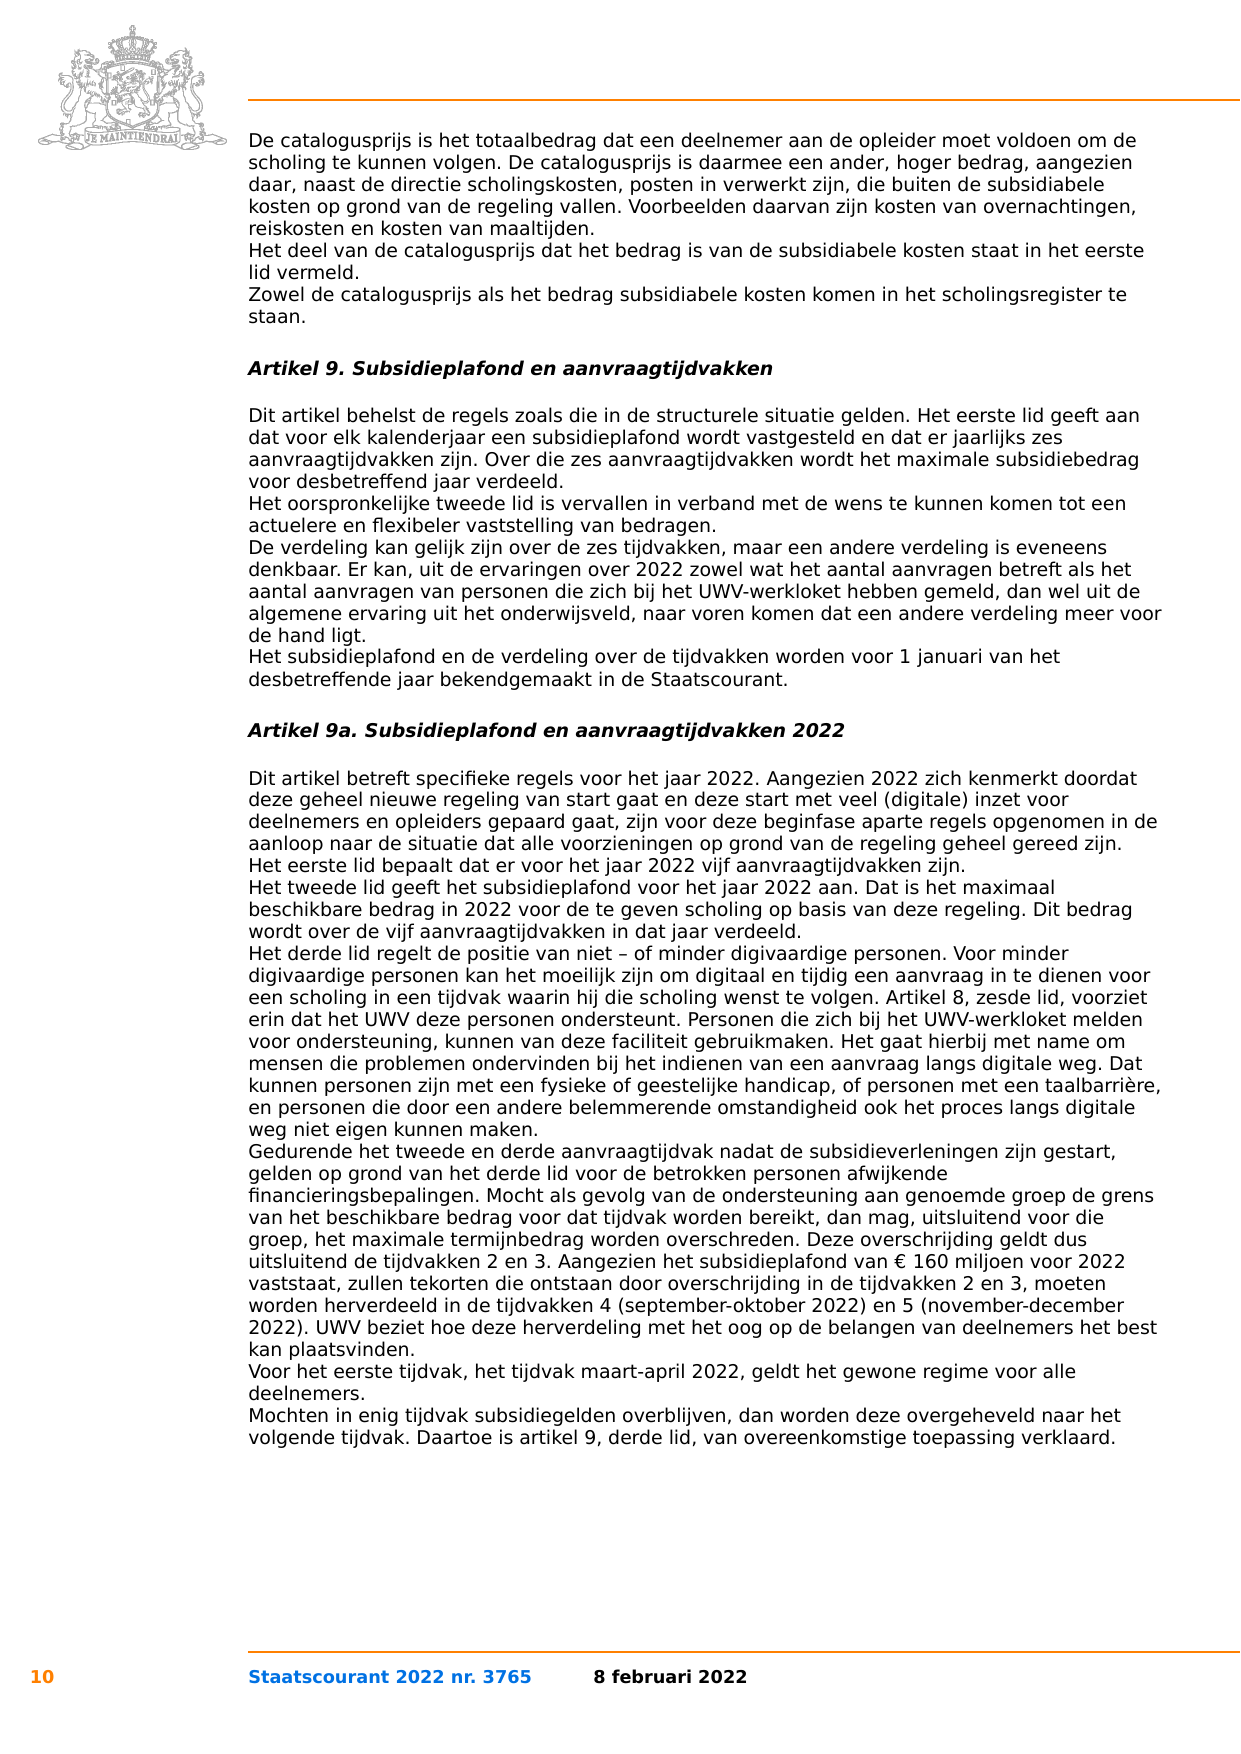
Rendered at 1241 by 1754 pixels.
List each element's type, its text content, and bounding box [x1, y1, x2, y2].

text Zowel de catalogusprijs als het bedrag subsidiabele kosten komen in het scholingsregister te staan. [248, 284, 1163, 328]
text Voor het eerste tijdvak, het tijdvak maart-april 2022, geldt het gewone regime voor alle deelnemers. [248, 1361, 1163, 1405]
text Het oorspronkelijke tweede lid is vervallen in verband met de wens te kunnen komen tot een actuelere en flexibeler vaststelling van bedragen. [248, 493, 1163, 537]
text De verdeling kan gelijk zijn over de zes tijdvakken, maar een andere verdeling is eveneens denkbaar. Er kan, uit de ervaringen over 2022 zowel wat het aantal aanvragen betreft als het aantal aanvragen van personen die zich bij het UWV-werkloket hebben gemeld, dan wel uit de algemene ervaring uit het onderwijsveld, naar voren komen dat een andere verdeling meer voor de hand ligt. [248, 537, 1163, 646]
text Het subsidieplafond en de verdeling over de tijdvakken worden voor 1 januari van het desbetreffende jaar bekendgemaakt in de Staatscourant. [248, 646, 1163, 690]
text Het tweede lid geeft het subsidieplafond voor het jaar 2022 aan. Dat is het maximaal beschikbare bedrag in 2022 voor de te geven scholing op basis van deze regeling. Dit bedrag wordt over de vijf aanvraagtijdvakken in dat jaar verdeeld. [248, 877, 1163, 943]
text Gedurende het tweede en derde aanvraagtijdvak nadat de subsidieverleningen zijn gestart, gelden op grond van het derde lid voor de betrokken personen afwijkende financieringsbepalingen. Mocht als gevolg van de ondersteuning aan genoemde groep de grens van het beschikbare bedrag voor dat tijdvak worden bereikt, dan mag, uitsluitend voor die groep, het maximale termijnbedrag worden overschreden. Deze overschrijding geldt dus uitsluitend de tijdvakken 2 en 3. Aangezien het subsidieplafond van € 160 miljoen voor 2022 vaststaat, zullen tekorten die ontstaan door overschrijding in de tijdvakken 2 en 3, moeten worden herverdeeld in de tijdvakken 4 (september-oktober 2022) en 5 (november-december 2022). UWV beziet hoe deze herverdeling met het oog op de belangen van deelnemers het best kan plaatsvinden. [248, 1141, 1163, 1361]
text Dit artikel betreft specifieke regels voor het jaar 2022. Aangezien 2022 zich kenmerkt doordat deze geheel nieuwe regeling van start gaat en deze start met veel (digitale) inzet voor deelnemers en opleiders gepaard gaat, zijn voor deze beginfase aparte regels opgenomen in de aanloop naar de situatie dat alle voorzieningen op grond van de regeling geheel gereed zijn. [248, 767, 1163, 855]
text Dit artikel behelst de regels zoals die in de structurele situatie gelden. Het eerste lid geeft aan dat voor elk kalenderjaar een subsidieplafond wordt vastgesteld en dat er jaarlijks zes aanvraagtijdvakken zijn. Over die zes aanvraagtijdvakken wordt het maximale subsidiebedrag voor desbetreffend jaar verdeeld. [248, 405, 1163, 493]
subtitle Artikel 9. Subsidieplafond en aanvraagtijdvakken [248, 358, 1163, 380]
picture [38, 25, 227, 150]
text Het deel van de catalogusprijs dat het bedrag is van de subsidiabele kosten staat in het eerste lid vermeld. [248, 240, 1163, 284]
text Mochten in enig tijdvak subsidiegelden overblijven, dan worden deze overgeheveld naar het volgende tijdvak. Daartoe is artikel 9, derde lid, van overeenkomstige toepassing verklaard. [248, 1405, 1163, 1449]
subtitle Artikel 9a. Subsidieplafond en aanvraagtijdvakken 2022 [248, 720, 1163, 742]
text Het derde lid regelt de positie van niet – of minder digivaardige personen. Voor minder digivaardige personen kan het moeilijk zijn om digitaal en tijdig een aanvraag in te dienen voor een scholing in een tijdvak waarin hij die scholing wenst te volgen. Artikel 8, zesde lid, voorziet erin dat het UWV deze personen ondersteunt. Personen die zich bij het UWV-werkloket melden voor ondersteuning, kunnen van deze faciliteit gebruikmaken. Het gaat hierbij met name om mensen die problemen ondervinden bij het indienen van een aanvraag langs digitale weg. Dat kunnen personen zijn met een fysieke of geestelijke handicap, of personen met een taalbarrière, en personen die door een andere belemmerende omstandigheid ook het proces langs digitale weg niet eigen kunnen maken. [248, 943, 1163, 1141]
text De catalogusprijs is het totaalbedrag dat een deelnemer aan de opleider moet voldoen om de scholing te kunnen volgen. De catalogusprijs is daarmee een ander, hoger bedrag, aangezien daar, naast de directie scholingskosten, posten in verwerkt zijn, die buiten de subsidiabele kosten op grond van de regeling vallen. Voorbeelden daarvan zijn kosten van overnachtingen, reiskosten en kosten van maaltijden. [248, 130, 1163, 240]
text Het eerste lid bepaalt dat er voor het jaar 2022 vijf aanvraagtijdvakken zijn. [248, 855, 1163, 877]
